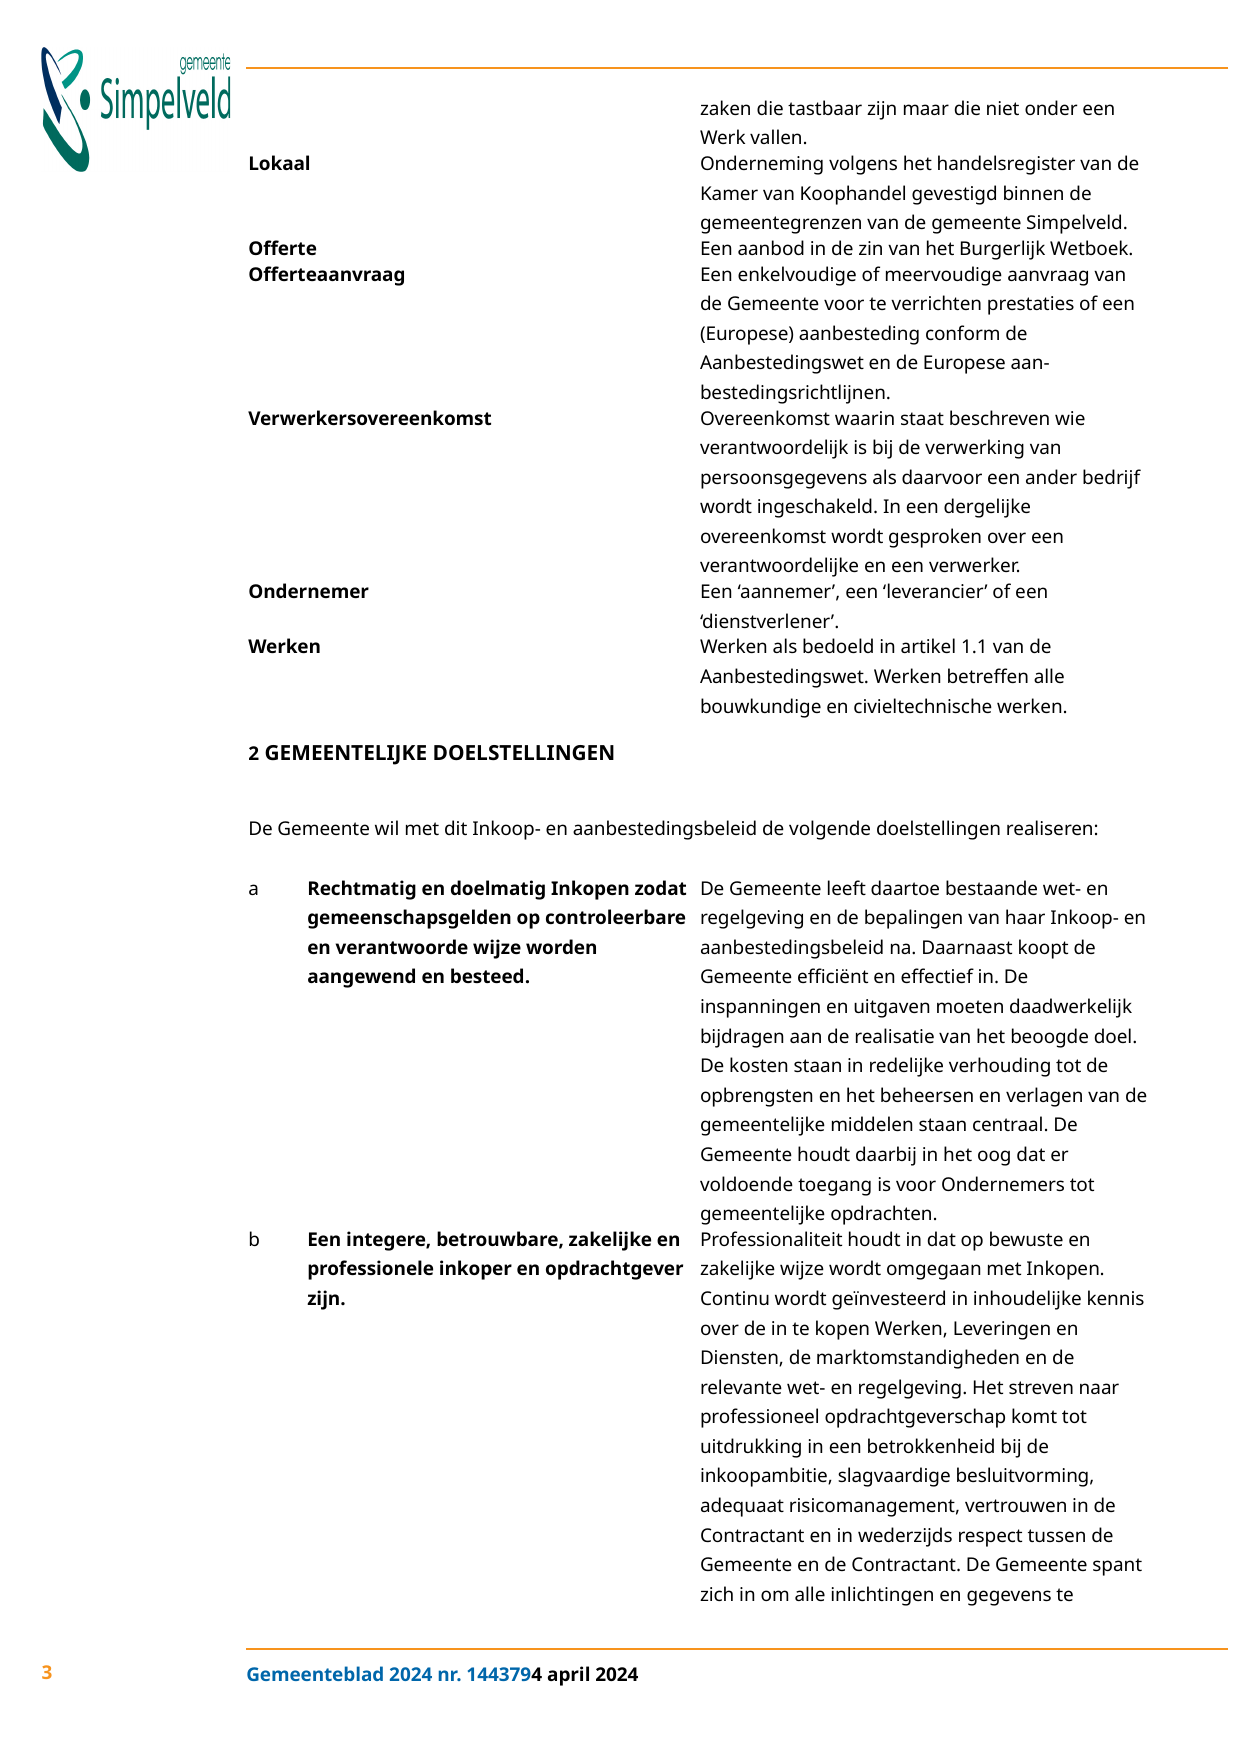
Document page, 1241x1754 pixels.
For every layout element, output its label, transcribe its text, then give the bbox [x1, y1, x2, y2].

table_cell Verwerkersovereenkomst [248, 405, 700, 578]
table_cell zaken die tastbaar zijn maar die niet onder een Werk vallen. [700, 95, 1152, 150]
table_cell Een enkelvoudige of meervoudige aanvraag van de Gemeente voor te verrichten prestaties of een (Europese) aanbesteding conform de Aanbestedingswet en de Europese aan- bestedingsrichtlijnen. [700, 261, 1152, 405]
table_cell Lokaal [248, 150, 700, 235]
table_cell Offerteaanvraag [248, 261, 700, 405]
table_cell Onderneming volgens het handelsregister van de Kamer van Koophandel gevestigd binnen de gemeentegrenzen van de gemeente Simpelveld. [700, 150, 1152, 235]
table_cell Een integere, betrouwbare, zakelijke en professionele inkoper en opdrachtgever zijn. [248, 1226, 700, 1607]
table_cell Offerte [248, 235, 700, 261]
text 2 GEMEENTELIJKE DOELSTELLINGEN [248, 738, 1152, 766]
table_cell Overeenkomst waarin staat beschreven wie verantwoordelijk is bij de verwerking van persoonsgegevens als daarvoor een ander bedrijf wordt ingeschakeld. In een dergelijke overeenkomst wordt gesproken over een verantwoordelijke en een verwerker. [700, 405, 1152, 578]
text De Gemeente wil met dit Inkoop- en aanbestedingsbeleid de volgende doelstellingen realiseren: [248, 816, 1152, 841]
table_cell Een aanbod in de zin van het Burgerlijk Wetboek. [700, 235, 1152, 261]
table_cell Werken [248, 634, 700, 719]
picture [41, 47, 231, 172]
table_cell Professionaliteit houdt in dat op bewuste en zakelijke wijze wordt omgegaan met Inkopen. Continu wordt geïnvesteerd in inhoudelijke kennis over de in te kopen Werken, Leveringen en Diensten, de marktomstandigheden en de relevante wet- en regelgeving. Het streven naar professioneel opdrachtgeverschap komt tot uitdrukking in een betrokkenheid bij de inkoopambitie, slagvaardige besluitvorming, adequaat risicomanagement, vertrouwen in de Contractant en in wederzijds respect tussen de Gemeente en de Contractant. De Gemeente spant zich in om alle inlichtingen en gegevens te [700, 1226, 1152, 1607]
table_cell Een ‘aannemer’, een ‘leverancier’ of een ‘dienstverlener’. [700, 579, 1152, 634]
table_header Rechtmatig en doelmatig Inkopen zodat gemeenschapsgelden op controleerbare en verantwoorde wijze worden aangewend en besteed. [248, 875, 700, 1226]
table_cell Werken als bedoeld in artikel 1.1 van de Aanbestedingswet. Werken betreffen alle bouwkundige en civieltechnische werken. [700, 634, 1152, 719]
table_header De Gemeente leeft daartoe bestaande wet- en regelgeving en de bepalingen van haar Inkoop- en aanbestedingsbeleid na. Daarnaast koopt de Gemeente efficiënt en effectief in. De inspanningen en uitgaven moeten daadwerkelijk bijdragen aan de realisatie van het beoogde doel. De kosten staan in redelijke verhouding tot de opbrengsten en het beheersen en verlagen van de gemeentelijke middelen staan centraal. De Gemeente houdt daarbij in het oog dat er voldoende toegang is voor Ondernemers tot gemeentelijke opdrachten. [700, 875, 1152, 1226]
table_cell [248, 95, 700, 150]
table_cell Ondernemer [248, 579, 700, 634]
